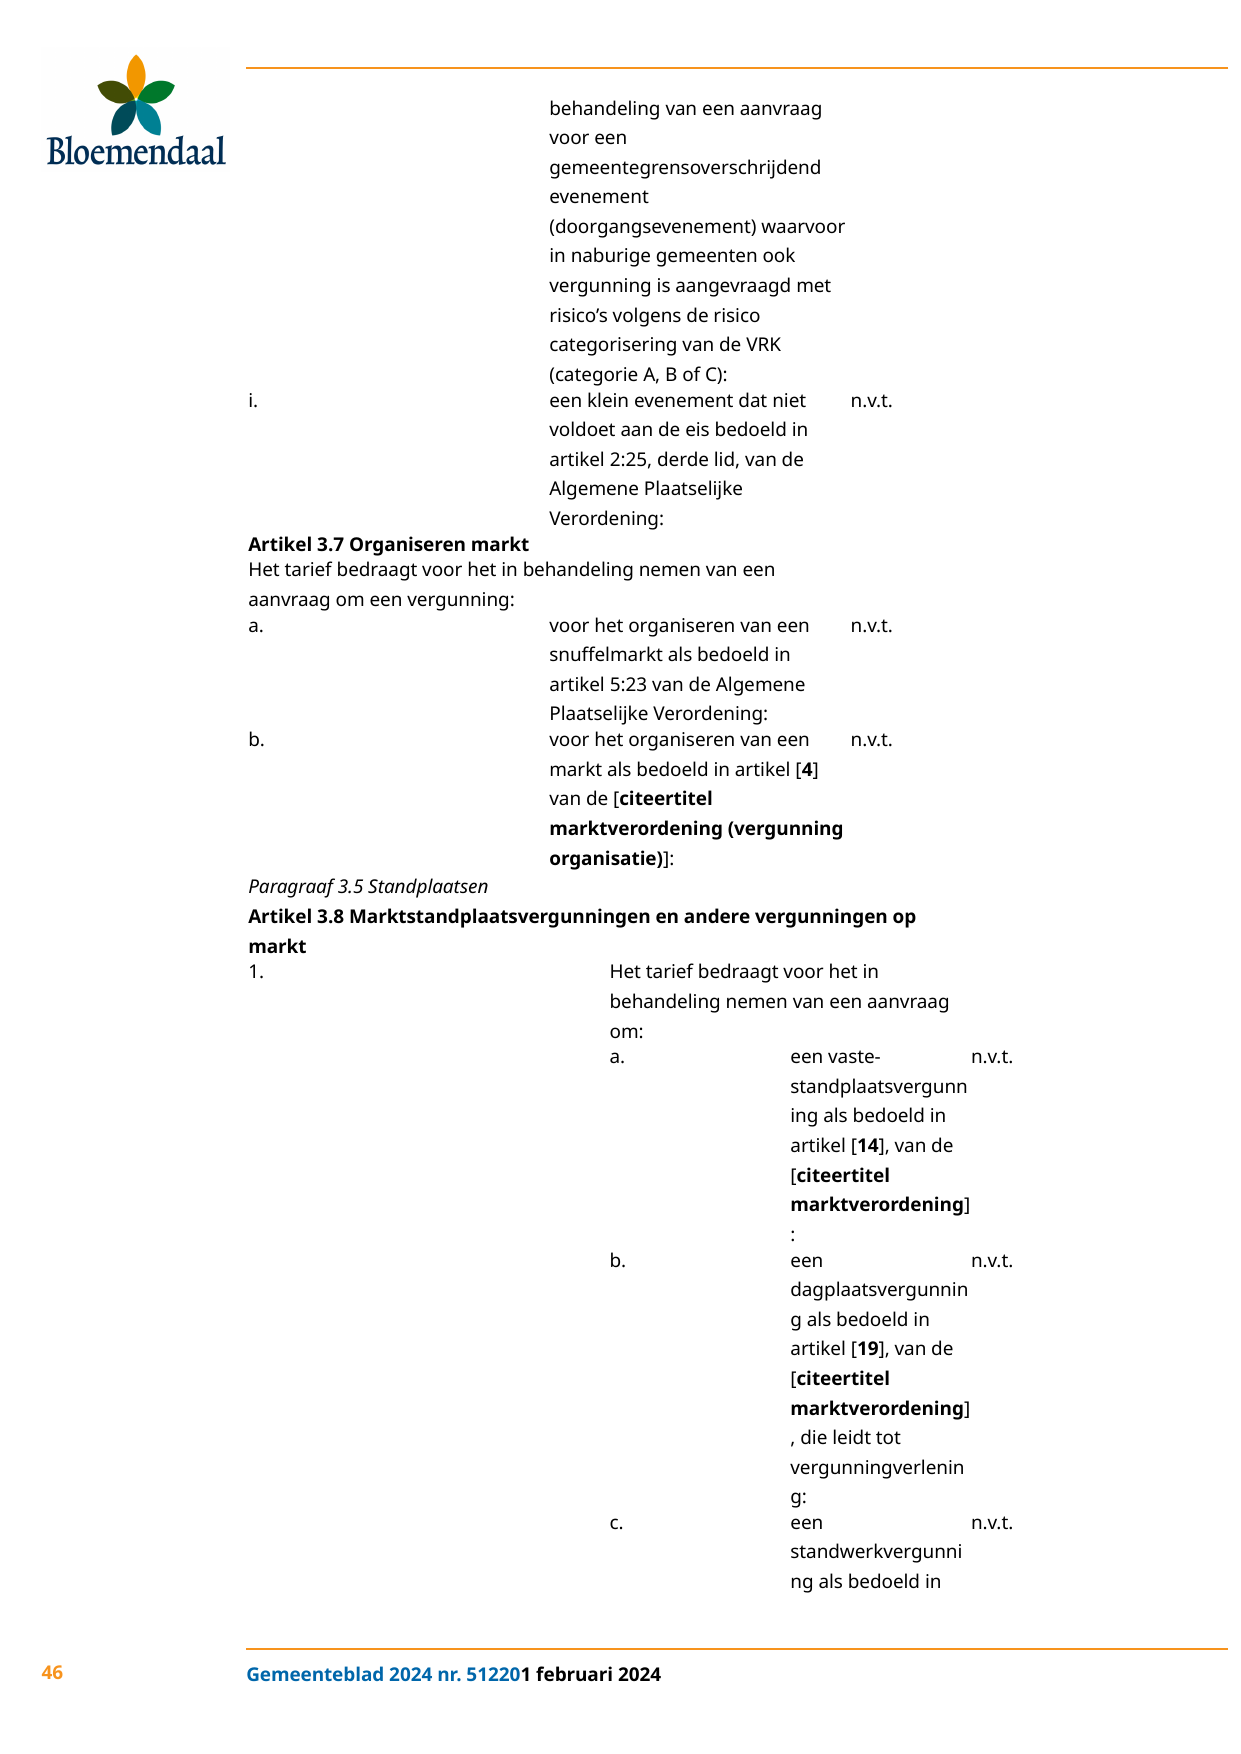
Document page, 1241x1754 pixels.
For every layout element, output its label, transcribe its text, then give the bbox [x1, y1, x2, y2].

table_cell n.v.t. [850, 612, 1152, 726]
table_cell [248, 95, 549, 387]
table_cell een dagplaatsvergunning als bedoeld in artikel [19], van de [citeertitel marktverordening], die leidt tot vergunningverlening: [790, 1247, 971, 1509]
table_cell b. [609, 1247, 790, 1509]
table_cell een standwerkvergunning als bedoeld in [790, 1509, 971, 1594]
table_cell [850, 531, 1152, 557]
table_cell [971, 959, 1152, 1043]
table_header [971, 903, 1152, 959]
table_cell a. [248, 612, 549, 726]
table_cell b. [248, 726, 549, 870]
table_cell 1. [248, 959, 609, 1043]
table_cell voor het organiseren van een snuffelmarkt als bedoeld in artikel 5:23 van de Algemene Plaatselijke Verordening: [549, 612, 850, 726]
table_cell [248, 1044, 609, 1247]
table_cell n.v.t. [971, 1509, 1152, 1594]
table_cell n.v.t. [971, 1247, 1152, 1509]
table_cell Artikel 3.7 Organiseren markt [248, 531, 850, 557]
table_cell n.v.t. [850, 387, 1152, 531]
table_cell een klein evenement dat niet voldoet aan de eis bedoeld in artikel 2:25, derde lid, van de Algemene Plaatselijke Verordening: [549, 387, 850, 531]
table_cell i. [248, 387, 549, 531]
table_cell Het tarief bedraagt voor het in behandeling nemen van een aanvraag om: [609, 959, 971, 1043]
table_cell behandeling van een aanvraag voor een gemeentegrensoverschrijdend evenement (doorgangsevenement) waarvoor in naburige gemeenten ook vergunning is aangevraagd met risico’s volgens de risico categorisering van de VRK (categorie A, B of C): [549, 95, 850, 387]
picture [41, 47, 231, 172]
table_cell c. [609, 1509, 790, 1594]
table_cell [850, 95, 1152, 387]
table_cell voor het organiseren van een markt als bedoeld in artikel [4] van de [citeertitel marktverordening (vergunning organisatie)]: [549, 726, 850, 870]
table_cell [248, 1509, 609, 1594]
table_cell [248, 1247, 609, 1509]
table_cell Het tarief bedraagt voor het in behandeling nemen van een aanvraag om een vergunning: [248, 557, 850, 612]
table_header Artikel 3.8 Marktstandplaatsvergunningen en andere vergunningen op markt [248, 903, 971, 959]
table_cell n.v.t. [971, 1044, 1152, 1247]
text Paragraaf 3.5 Standplaatsen [248, 874, 1152, 899]
table_cell een vaste-standplaatsvergunning als bedoeld in artikel [14], van de [citeertitel marktverordening]: [790, 1044, 971, 1247]
table_cell a. [609, 1044, 790, 1247]
table_cell [850, 557, 1152, 612]
table_cell n.v.t. [850, 726, 1152, 870]
